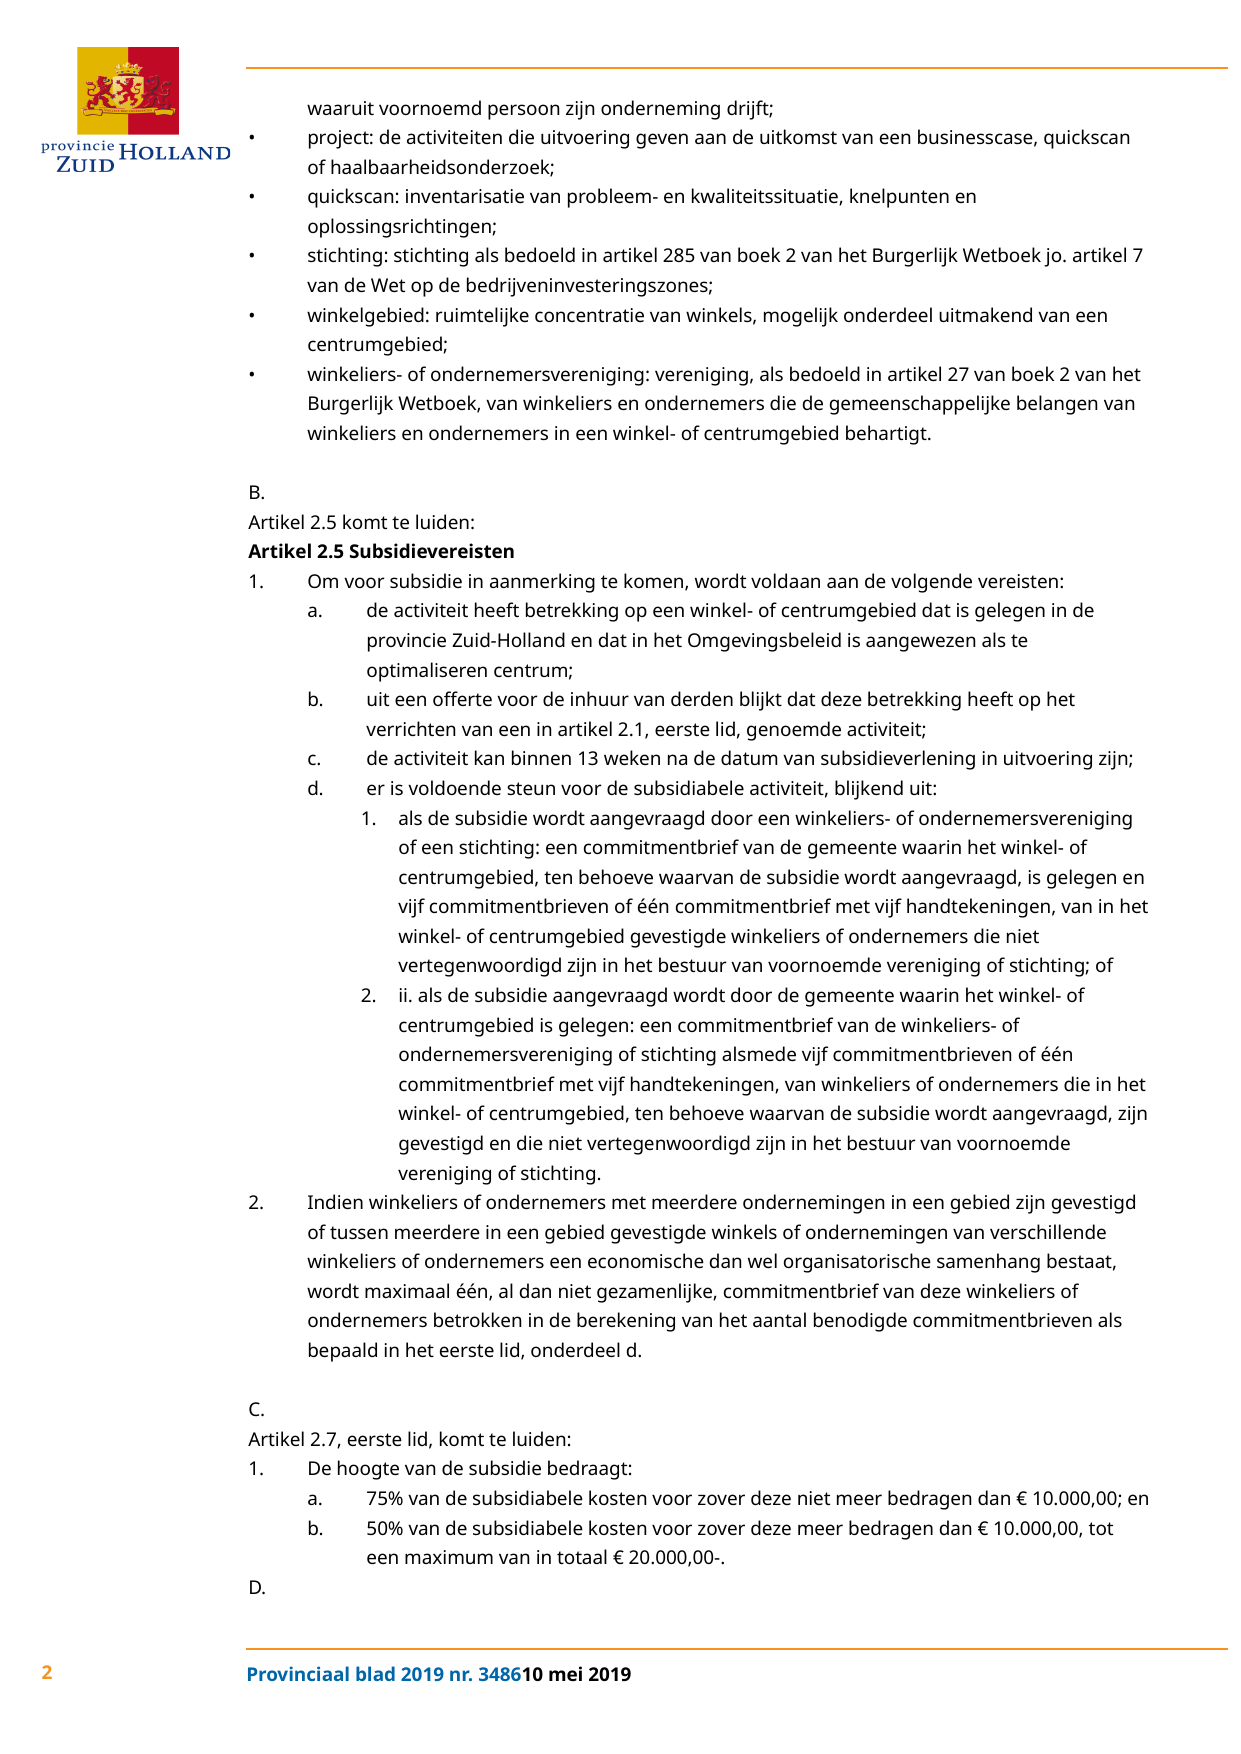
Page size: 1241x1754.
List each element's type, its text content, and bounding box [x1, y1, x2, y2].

text Artikel 2.5 komt te luiden: [248, 509, 1152, 535]
text Artikel 2.5 Subsidievereisten [248, 538, 1152, 564]
list De hoogte van de subsidie bedraagt: [248, 1456, 1152, 1481]
list project: de activiteiten die uitvoering geven aan de uitkomst van een businesscase, quickscan of haalbaarheidsonderzoek; [248, 124, 1152, 180]
text B. [248, 479, 1152, 505]
list de activiteit heeft betrekking op een winkel- of centrumgebied dat is gelegen in de provincie Zuid-Holland en dat in het Omgevingsbeleid is aangewezen als te optimaliseren centrum; [307, 598, 1152, 683]
list de activiteit kan binnen 13 weken na de datum van subsidieverlening in uitvoering zijn; [307, 746, 1152, 771]
list er is voldoende steun voor de subsidiabele activiteit, blijkend uit: [307, 775, 1152, 801]
list quickscan: inventarisatie van probleem- en kwaliteitssituatie, knelpunten en oplossingsrichtingen; [248, 183, 1152, 239]
list 50% van de subsidiabele kosten voor zover deze meer bedragen dan € 10.000,00, tot een maximum van in totaal € 20.000,00-. [307, 1515, 1152, 1570]
picture [41, 47, 231, 172]
list 75% van de subsidiabele kosten voor zover deze niet meer bedragen dan € 10.000,00; en [307, 1485, 1152, 1511]
text D. [248, 1574, 1152, 1600]
text Artikel 2.7, eerste lid, komt te luiden: [248, 1426, 1152, 1452]
list winkeliers- of ondernemersvereniging: vereniging, als bedoeld in artikel 27 van boek 2 van het Burgerlijk Wetboek, van winkeliers en ondernemers die de gemeenschappelijke belangen van winkeliers en ondernemers in een winkel- of centrumgebied behartigt. [248, 361, 1152, 446]
list winkelgebied: ruimtelijke concentratie van winkels, mogelijk onderdeel uitmakend van een centrumgebied; [248, 302, 1152, 357]
list stichting: stichting als bedoeld in artikel 285 van boek 2 van het Burgerlijk Wetboek jo. artikel 7 van de Wet op de bedrijveninvesteringszones; [248, 243, 1152, 298]
list Indien winkeliers of ondernemers met meerdere ondernemingen in een gebied zijn gevestigd of tussen meerdere in een gebied gevestigde winkels of ondernemingen van verschillende winkeliers of ondernemers een economische dan wel organisatorische samenhang bestaat, wordt maximaal één, al dan niet gezamenlijke, commitmentbrief van deze winkeliers of ondernemers betrokken in de berekening van het aantal benodigde commitmentbrieven als bepaald in het eerste lid, onderdeel d. [248, 1189, 1152, 1363]
list waaruit voornoemd persoon zijn onderneming drijft; [248, 95, 1152, 121]
list als de subsidie wordt aangevraagd door een winkeliers- of ondernemersvereniging of een stichting: een commitmentbrief van de gemeente waarin het winkel- of centrumgebied, ten behoeve waarvan de subsidie wordt aangevraagd, is gelegen en vijf commitmentbrieven of één commitmentbrief met vijf handtekeningen, van in het winkel- of centrumgebied gevestigde winkeliers of ondernemers die niet vertegenwoordigd zijn in het bestuur van voornoemde vereniging of stichting; of [361, 805, 1152, 978]
text C. [248, 1396, 1152, 1422]
list Om voor subsidie in aanmerking te komen, wordt voldaan aan de volgende vereisten: [248, 568, 1152, 594]
list ii. als de subsidie aangevraagd wordt door de gemeente waarin het winkel- of centrumgebied is gelegen: een commitmentbrief van de winkeliers- of ondernemersvereniging of stichting alsmede vijf commitmentbrieven of één commitmentbrief met vijf handtekeningen, van winkeliers of ondernemers die in het winkel- of centrumgebied, ten behoeve waarvan de subsidie wordt aangevraagd, zijn gevestigd en die niet vertegenwoordigd zijn in het bestuur van voornoemde vereniging of stichting. [361, 982, 1152, 1186]
list uit een offerte voor de inhuur van derden blijkt dat deze betrekking heeft op het verrichten van een in artikel 2.1, eerste lid, genoemde activiteit; [307, 686, 1152, 742]
